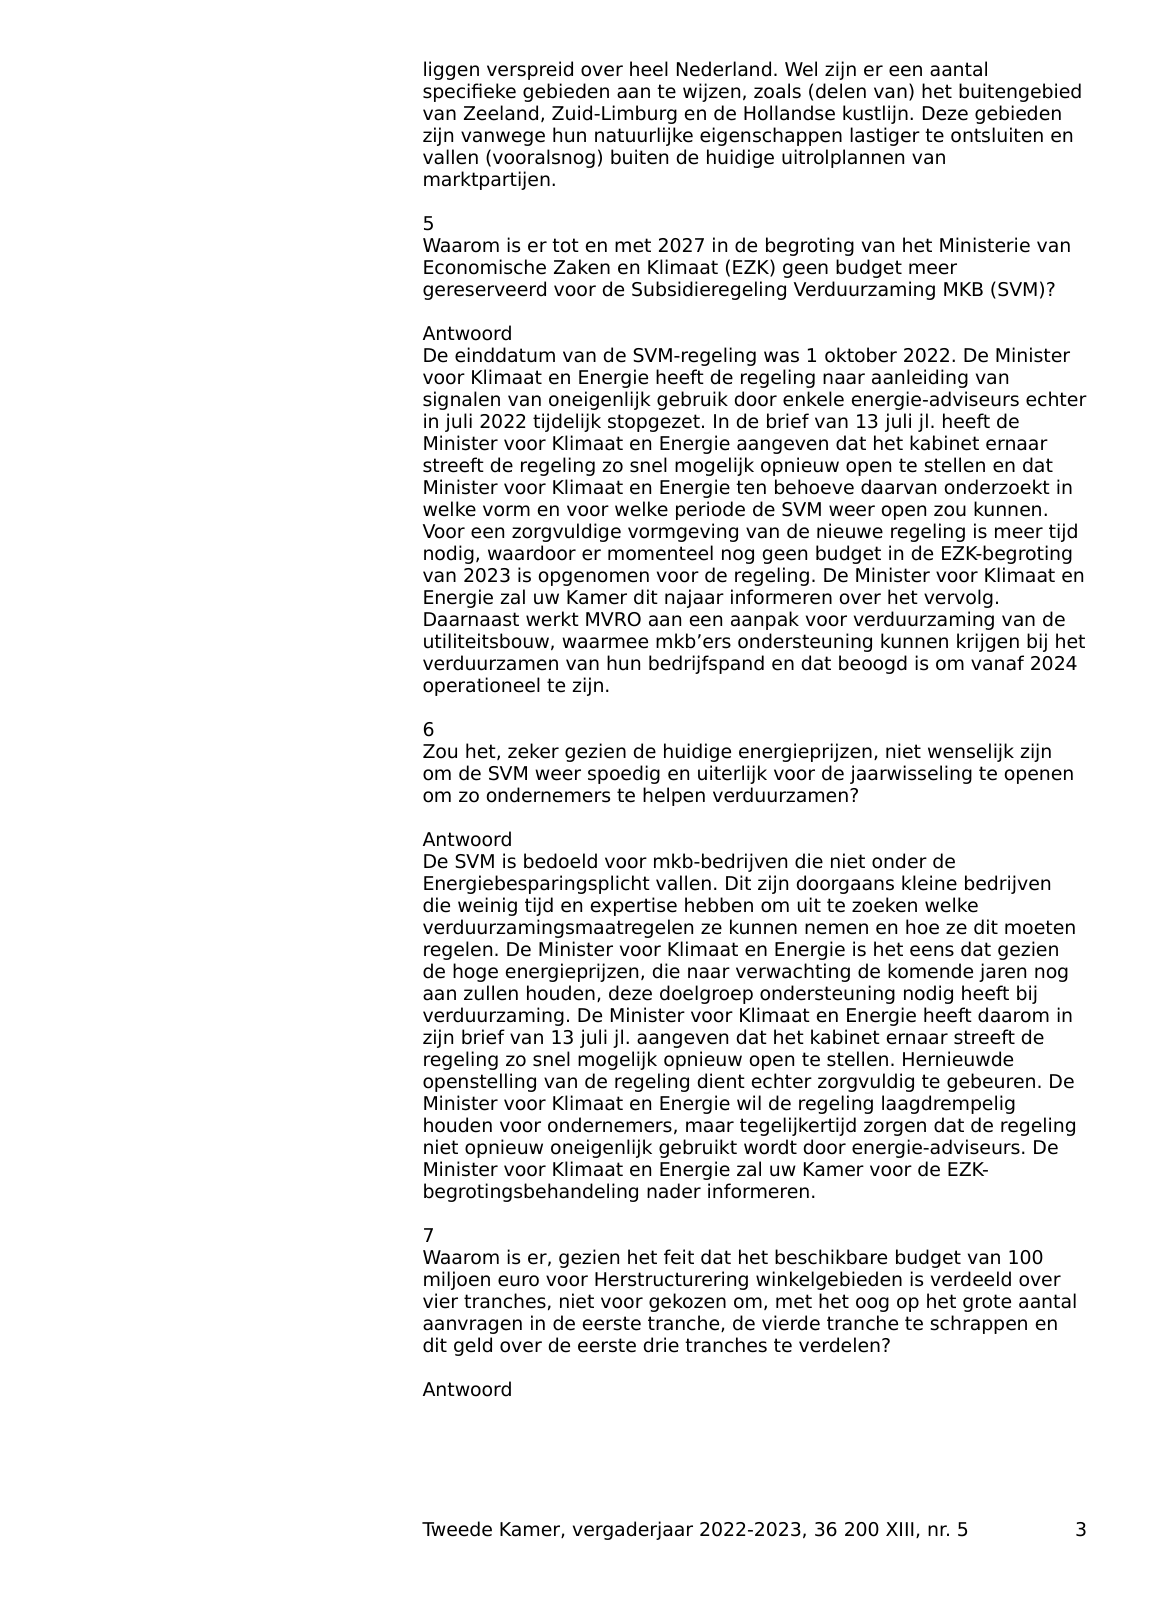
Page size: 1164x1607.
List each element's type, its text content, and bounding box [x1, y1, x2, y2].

text Antwoord [422, 323, 1087, 345]
text De SVM is bedoeld voor mkb-bedrijven die niet onder de Energiebesparingsplicht vallen. Dit zijn doorgaans kleine bedrijven die weinig tijd en expertise hebben om uit te zoeken welke verduurzamingsmaatregelen ze kunnen nemen en hoe ze dit moeten regelen. De Minister voor Klimaat en Energie is het eens dat gezien de hoge energieprijzen, die naar verwachting de komende jaren nog aan zullen houden, deze doelgroep ondersteuning nodig heeft bij verduurzaming. De Minister voor Klimaat en Energie heeft daarom in zijn brief van 13 juli jl. aangeven dat het kabinet ernaar streeft de regeling zo snel mogelijk opnieuw open te stellen. Hernieuwde openstelling van de regeling dient echter zorgvuldig te gebeuren. De Minister voor Klimaat en Energie wil de regeling laagdrempelig houden voor ondernemers, maar tegelijkertijd zorgen dat de regeling niet opnieuw oneigenlijk gebruikt wordt door energie-adviseurs. De Minister voor Klimaat en Energie zal uw Kamer voor de EZK-begrotingsbehandeling nader informeren. [422, 851, 1087, 1203]
text Waarom is er, gezien het feit dat het beschikbare budget van 100 miljoen euro voor Herstructurering winkelgebieden is verdeeld over vier tranches, niet voor gekozen om, met het oog op het grote aantal aanvragen in de eerste tranche, de vierde tranche te schrappen en dit geld over de eerste drie tranches te verdelen? [422, 1247, 1087, 1357]
text Antwoord [422, 1379, 1087, 1401]
text Zou het, zeker gezien de huidige energieprijzen, niet wenselijk zijn om de SVM weer spoedig en uiterlijk voor de jaarwisseling te openen om zo ondernemers te helpen verduurzamen? [422, 741, 1087, 807]
text De einddatum van de SVM-regeling was 1 oktober 2022. De Minister voor Klimaat en Energie heeft de regeling naar aanleiding van signalen van oneigenlijk gebruik door enkele energie-adviseurs echter in juli 2022 tijdelijk stopgezet. In de brief van 13 juli jl. heeft de Minister voor Klimaat en Energie aangeven dat het kabinet ernaar streeft de regeling zo snel mogelijk opnieuw open te stellen en dat Minister voor Klimaat en Energie ten behoeve daarvan onderzoekt in welke vorm en voor welke periode de SVM weer open zou kunnen. Voor een zorgvuldige vormgeving van de nieuwe regeling is meer tijd nodig, waardoor er momenteel nog geen budget in de EZK-begroting van 2023 is opgenomen voor de regeling. De Minister voor Klimaat en Energie zal uw Kamer dit najaar informeren over het vervolg. Daarnaast werkt MVRO aan een aanpak voor verduurzaming van de utiliteitsbouw, waarmee mkb’ers ondersteuning kunnen krijgen bij het verduurzamen van hun bedrijfspand en dat beoogd is om vanaf 2024 operationeel te zijn. [422, 345, 1087, 697]
text Waarom is er tot en met 2027 in de begroting van het Ministerie van Economische Zaken en Klimaat (EZK) geen budget meer gereserveerd voor de Subsidieregeling Verduurzaming MKB (SVM)? [422, 235, 1087, 301]
text 6 [422, 719, 1087, 741]
text 7 [422, 1225, 1087, 1247]
text 5 [422, 213, 1087, 235]
text liggen verspreid over heel Nederland. Wel zijn er een aantal specifieke gebieden aan te wijzen, zoals (delen van) het buitengebied van Zeeland, Zuid-Limburg en de Hollandse kustlijn. Deze gebieden zijn vanwege hun natuurlijke eigenschappen lastiger te ontsluiten en vallen (vooralsnog) buiten de huidige uitrolplannen van marktpartijen. [422, 59, 1087, 191]
text Antwoord [422, 829, 1087, 851]
